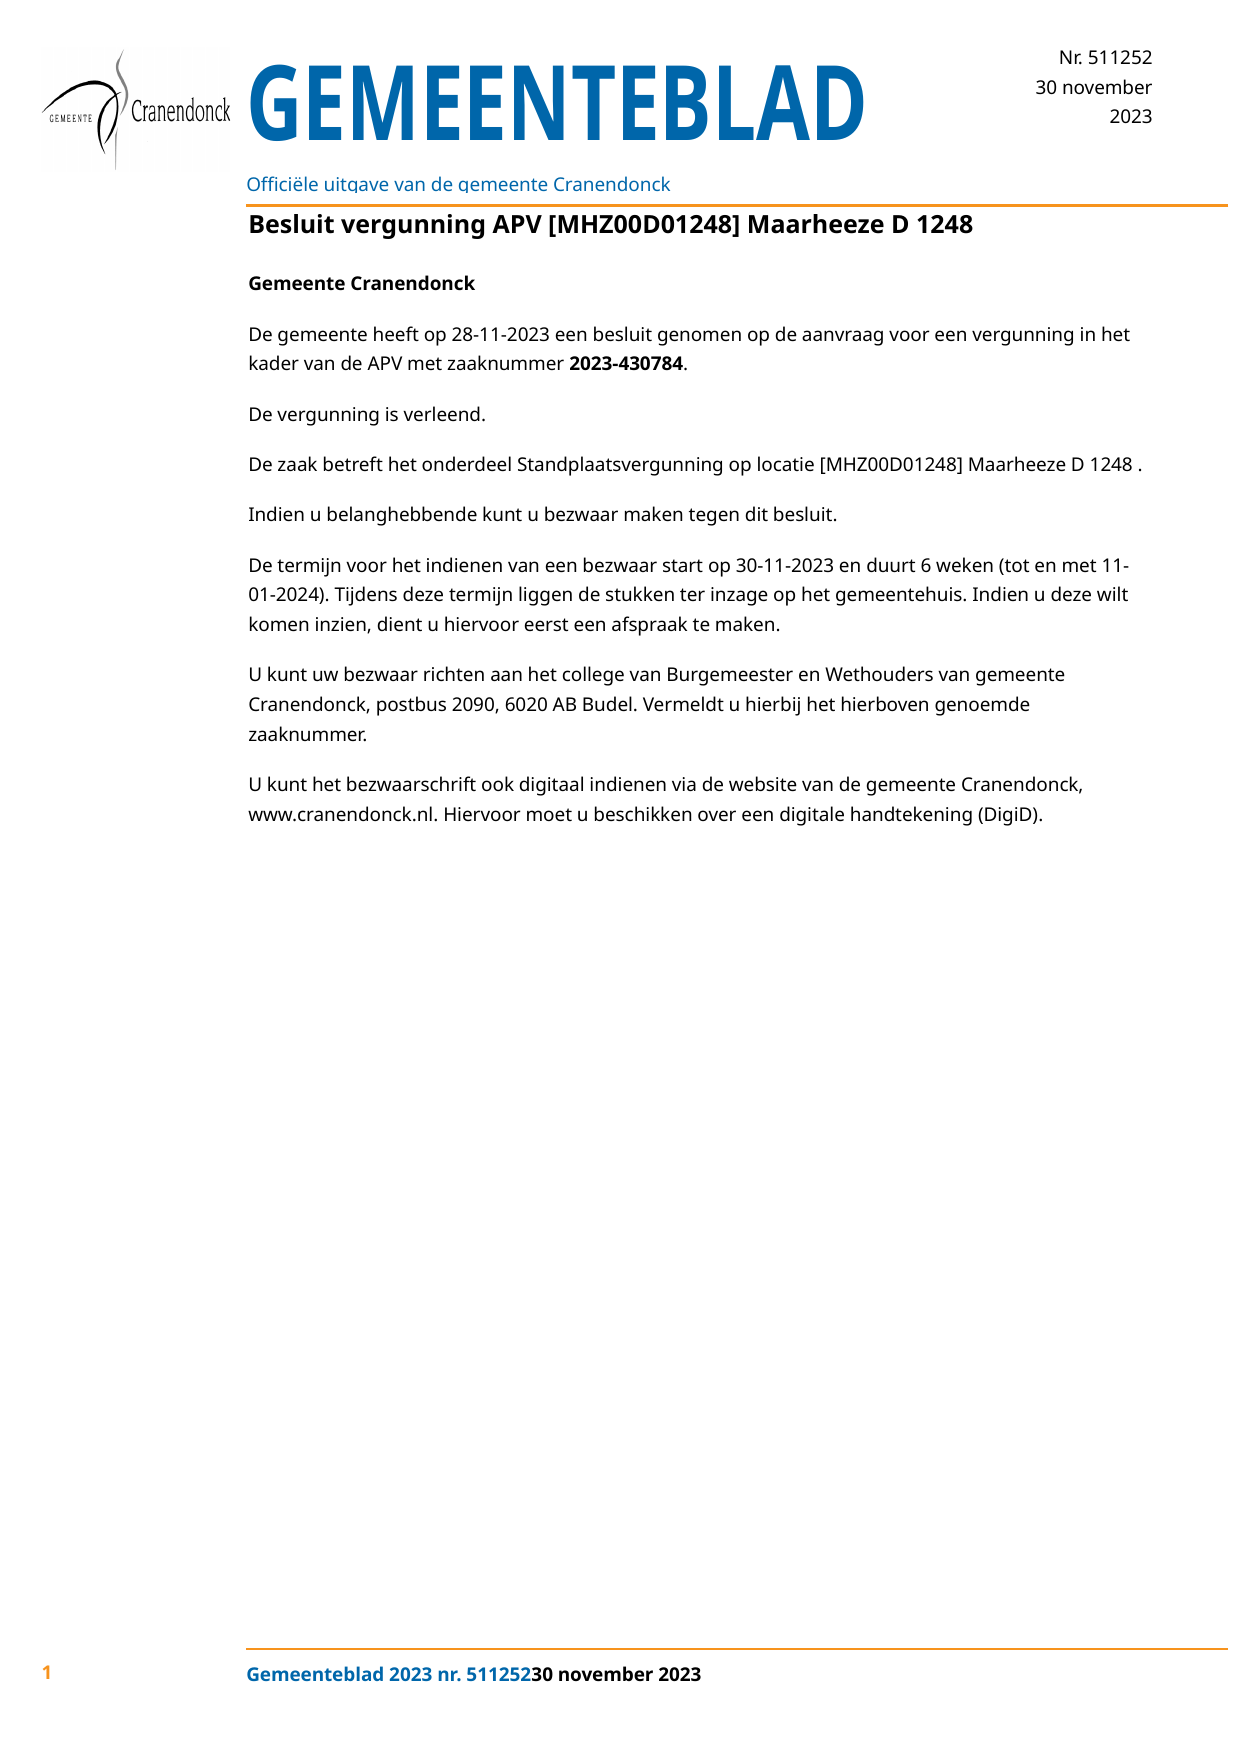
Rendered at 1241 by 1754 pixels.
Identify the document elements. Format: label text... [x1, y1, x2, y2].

text De vergunning is verleend. [248, 401, 1152, 426]
text Indien u belanghebbende kunt u bezwaar maken tegen dit besluit. [248, 502, 1152, 527]
picture [41, 47, 231, 172]
text Gemeente Cranendonck [248, 270, 1152, 296]
text U kunt het bezwaarschrift ook digitaal indienen via de website van de gemeente Cranendonck, www.cranendonck.nl. Hiervoor moet u beschikken over een digitale handtekening (DigiD). [248, 771, 1152, 826]
text De termijn voor het indienen van een bezwaar start op 30-11-2023 en duurt 6 weken (tot en met 11-01-2024). Tijdens deze termijn liggen de stukken ter inzage op het gemeentehuis. Indien u deze wilt komen inzien, dient u hiervoor eerst een afspraak te maken. [248, 552, 1152, 637]
text De zaak betreft het onderdeel Standplaatsvergunning op locatie [MHZ00D01248] Maarheeze D 1248 . [248, 451, 1152, 477]
text De gemeente heeft op 28-11-2023 een besluit genomen op de aanvraag voor een vergunning in het kader van de APV met zaaknummer 2023-430784. [248, 321, 1152, 376]
text Besluit vergunning APV [MHZ00D01248] Maarheeze D 1248 [248, 207, 1152, 241]
text U kunt uw bezwaar richten aan het college van Burgemeester en Wethouders van gemeente Cranendonck, postbus 2090, 6020 AB Budel. Vermeldt u hierbij het hierboven genoemde zaaknummer. [248, 662, 1152, 746]
